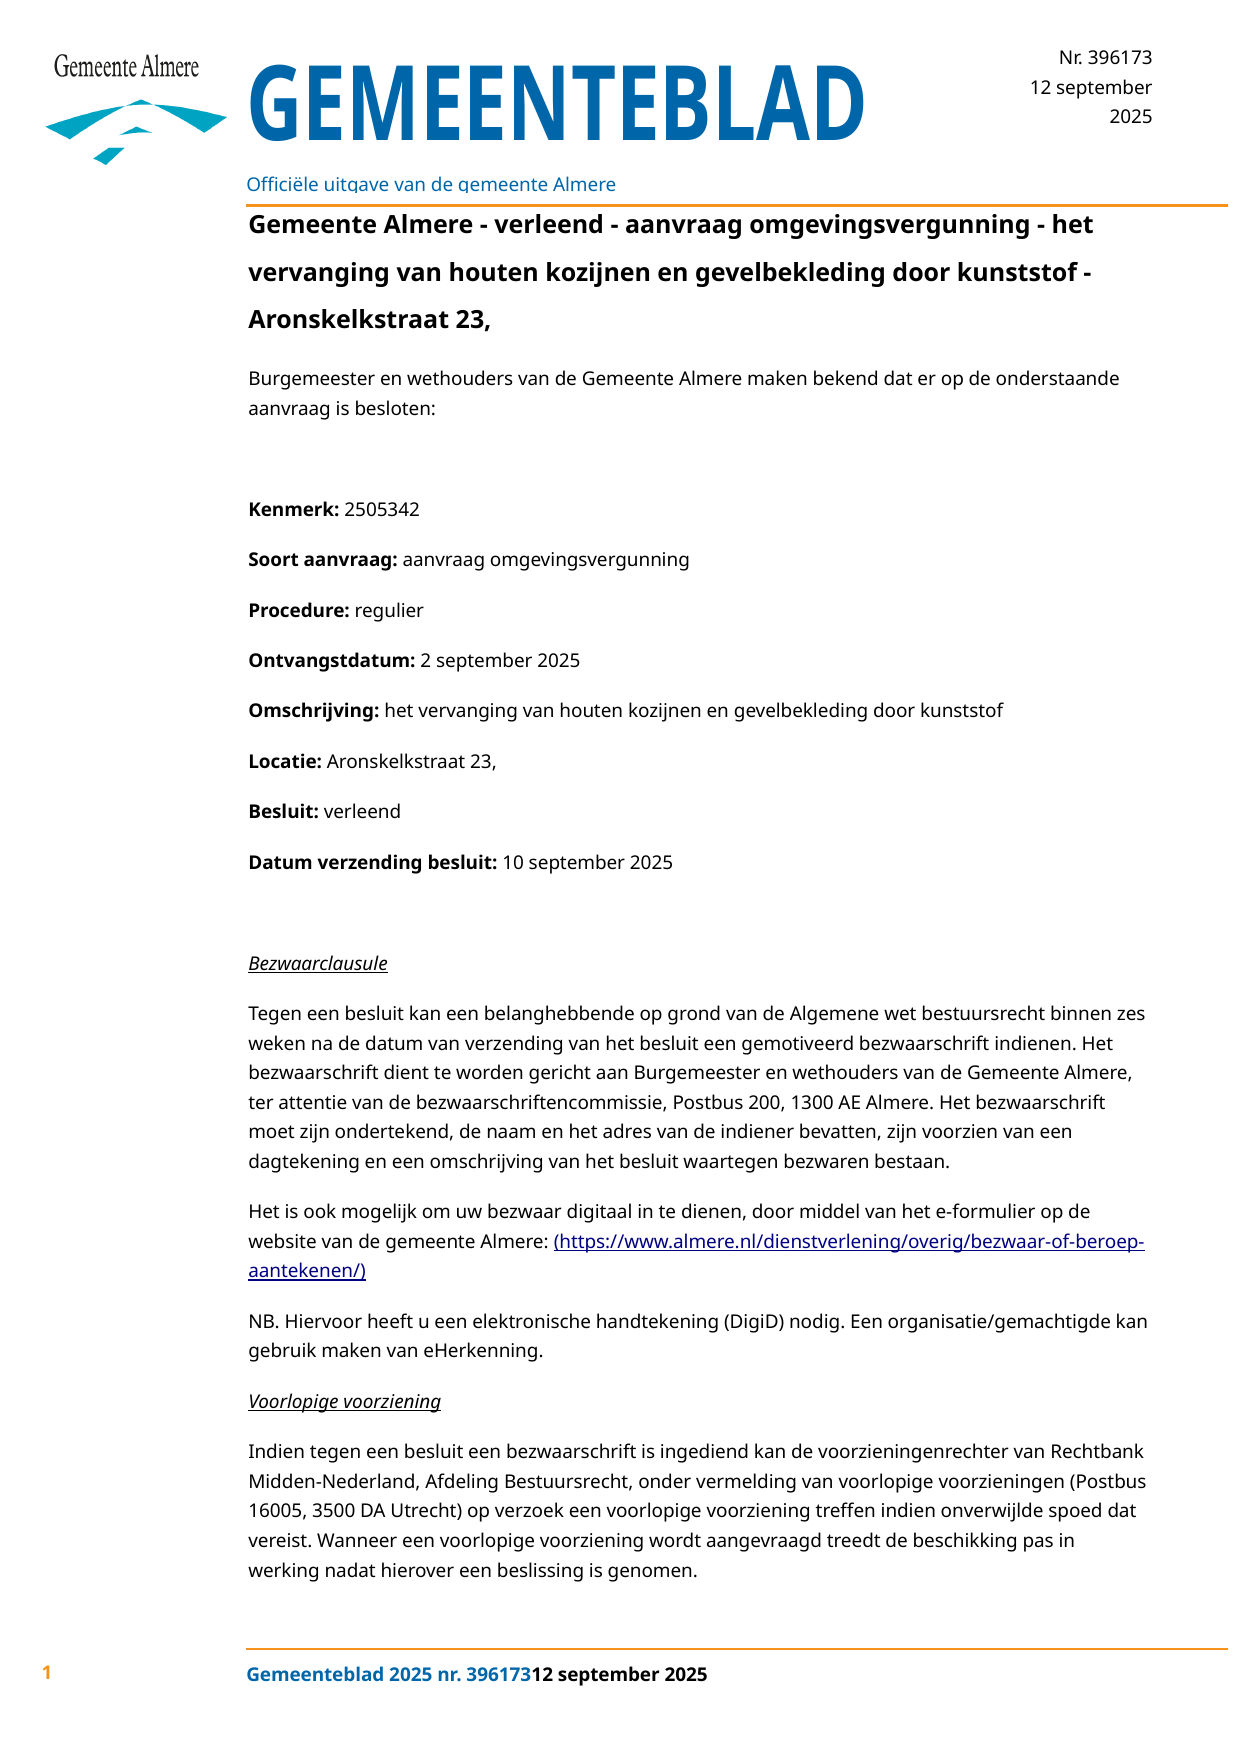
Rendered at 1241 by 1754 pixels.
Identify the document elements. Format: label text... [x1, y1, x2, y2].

text Burgemeester en wethouders van de Gemeente Almere maken bekend dat er op de onderstaande aanvraag is besloten: [248, 366, 1152, 421]
text NB. Hiervoor heeft u een elektronische handtekening (DigiD) nodig. Een organisatie/gemachtigde kan gebruik maken van eHerkenning. [248, 1308, 1152, 1363]
text Het is ook mogelijk om uw bezwaar digitaal in te dienen, door middel van het e-formulier op de website van de gemeente Almere: (https://www.almere.nl/dienstverlening/overig/bezwaar-of-beroep-aantekenen/) [248, 1198, 1152, 1283]
text Indien tegen een besluit een bezwaarschrift is ingediend kan de voorzieningenrechter van Rechtbank Midden-Nederland, Afdeling Bestuursrecht, onder vermelding van voorlopige voorzieningen (Postbus 16005, 3500 DA Utrecht) op verzoek een voorlopige voorziening treffen indien onverwijlde spoed dat vereist. Wanneer een voorlopige voorziening wordt aangevraagd treedt de beschikking pas in werking nadat hierover een beslissing is genomen. [248, 1438, 1152, 1582]
text Tegen een besluit kan een belanghebbende op grond van de Algemene wet bestuursrecht binnen zes weken na de datum van verzending van het besluit een gemotiveerd bezwaarschrift indienen. Het bezwaarschrift dient te worden gericht aan Burgemeester en wethouders van de Gemeente Almere, ter attentie van de bezwaarschriftencommissie, Postbus 200, 1300 AE Almere. Het bezwaarschrift moet zijn ondertekend, de naam en het adres van de indiener bevatten, zijn voorzien van een dagtekening en een omschrijving van het besluit waartegen bezwaren bestaan. [248, 1000, 1152, 1174]
text Voorlopige voorziening [248, 1388, 1152, 1414]
text Kenmerk: 2505342 [248, 496, 1152, 522]
picture [41, 47, 231, 172]
text Procedure: regulier [248, 597, 1152, 622]
text Datum verzending besluit: 10 september 2025 [248, 849, 1152, 874]
text Besluit: verleend [248, 798, 1152, 824]
text Bezwaarclausule [248, 950, 1152, 975]
text Soort aanvraag: aanvraag omgevingsvergunning [248, 546, 1152, 572]
text Gemeente Almere - verleend - aanvraag omgevingsvergunning - het vervanging van houten kozijnen en gevelbekleding door kunststof - Aronskelkstraat 23, [248, 207, 1152, 336]
text Omschrijving: het vervanging van houten kozijnen en gevelbekleding door kunststof [248, 698, 1152, 723]
text Locatie: Aronskelkstraat 23, [248, 748, 1152, 774]
text Ontvangstdatum: 2 september 2025 [248, 647, 1152, 673]
